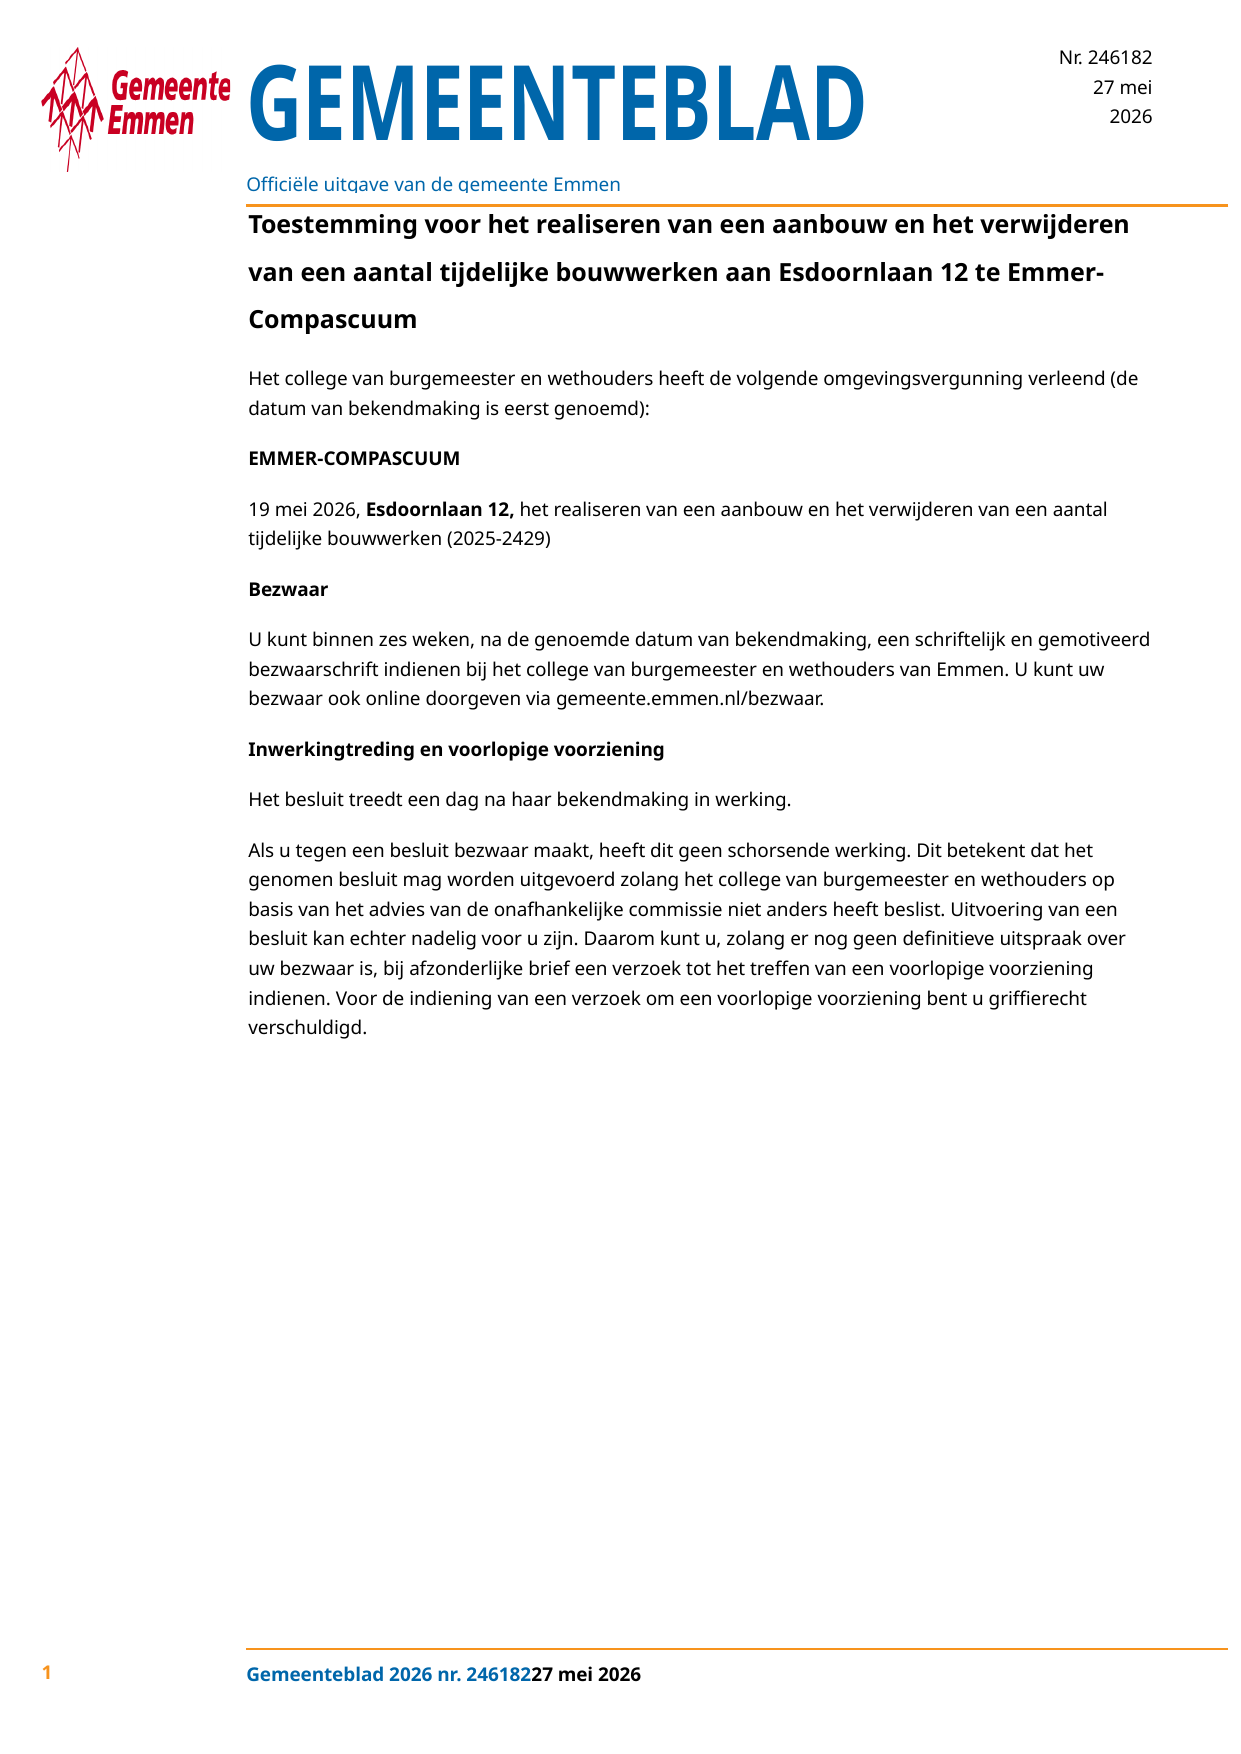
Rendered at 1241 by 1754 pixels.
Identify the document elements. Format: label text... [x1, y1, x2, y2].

text Het besluit treedt een dag na haar bekendmaking in werking. [248, 786, 1152, 812]
text Bezwaar [248, 576, 1152, 602]
text EMMER-COMPASCUUM [248, 446, 1152, 471]
picture [41, 47, 231, 172]
text 19 mei 2026, Esdoornlaan 12, het realiseren van een aanbouw en het verwijderen van een aantal tijdelijke bouwwerken (2025-2429) [248, 496, 1152, 551]
text Het college van burgemeester en wethouders heeft de volgende omgevingsvergunning verleend (de datum van bekendmaking is eerst genoemd): [248, 366, 1152, 421]
text Als u tegen een besluit bezwaar maakt, heeft dit geen schorsende werking. Dit betekent dat het genomen besluit mag worden uitgevoerd zolang het college van burgemeester en wethouders op basis van het advies van de onafhankelijke commissie niet anders heeft beslist. Uitvoering van een besluit kan echter nadelig voor u zijn. Daarom kunt u, zolang er nog geen definitieve uitspraak over uw bezwaar is, bij afzonderlijke brief een verzoek tot het treffen van een voorlopige voorziening indienen. Voor de indiening van een verzoek om een voorlopige voorziening bent u griffierecht verschuldigd. [248, 837, 1152, 1040]
text Toestemming voor het realiseren van een aanbouw en het verwijderen van een aantal tijdelijke bouwwerken aan Esdoornlaan 12 te Emmer-Compascuum [248, 207, 1152, 336]
text Inwerkingtreding en voorlopige voorziening [248, 736, 1152, 762]
text U kunt binnen zes weken, na de genoemde datum van bekendmaking, een schriftelijk en gemotiveerd bezwaarschrift indienen bij het college van burgemeester en wethouders van Emmen. U kunt uw bezwaar ook online doorgeven via gemeente.emmen.nl/bezwaar. [248, 626, 1152, 711]
